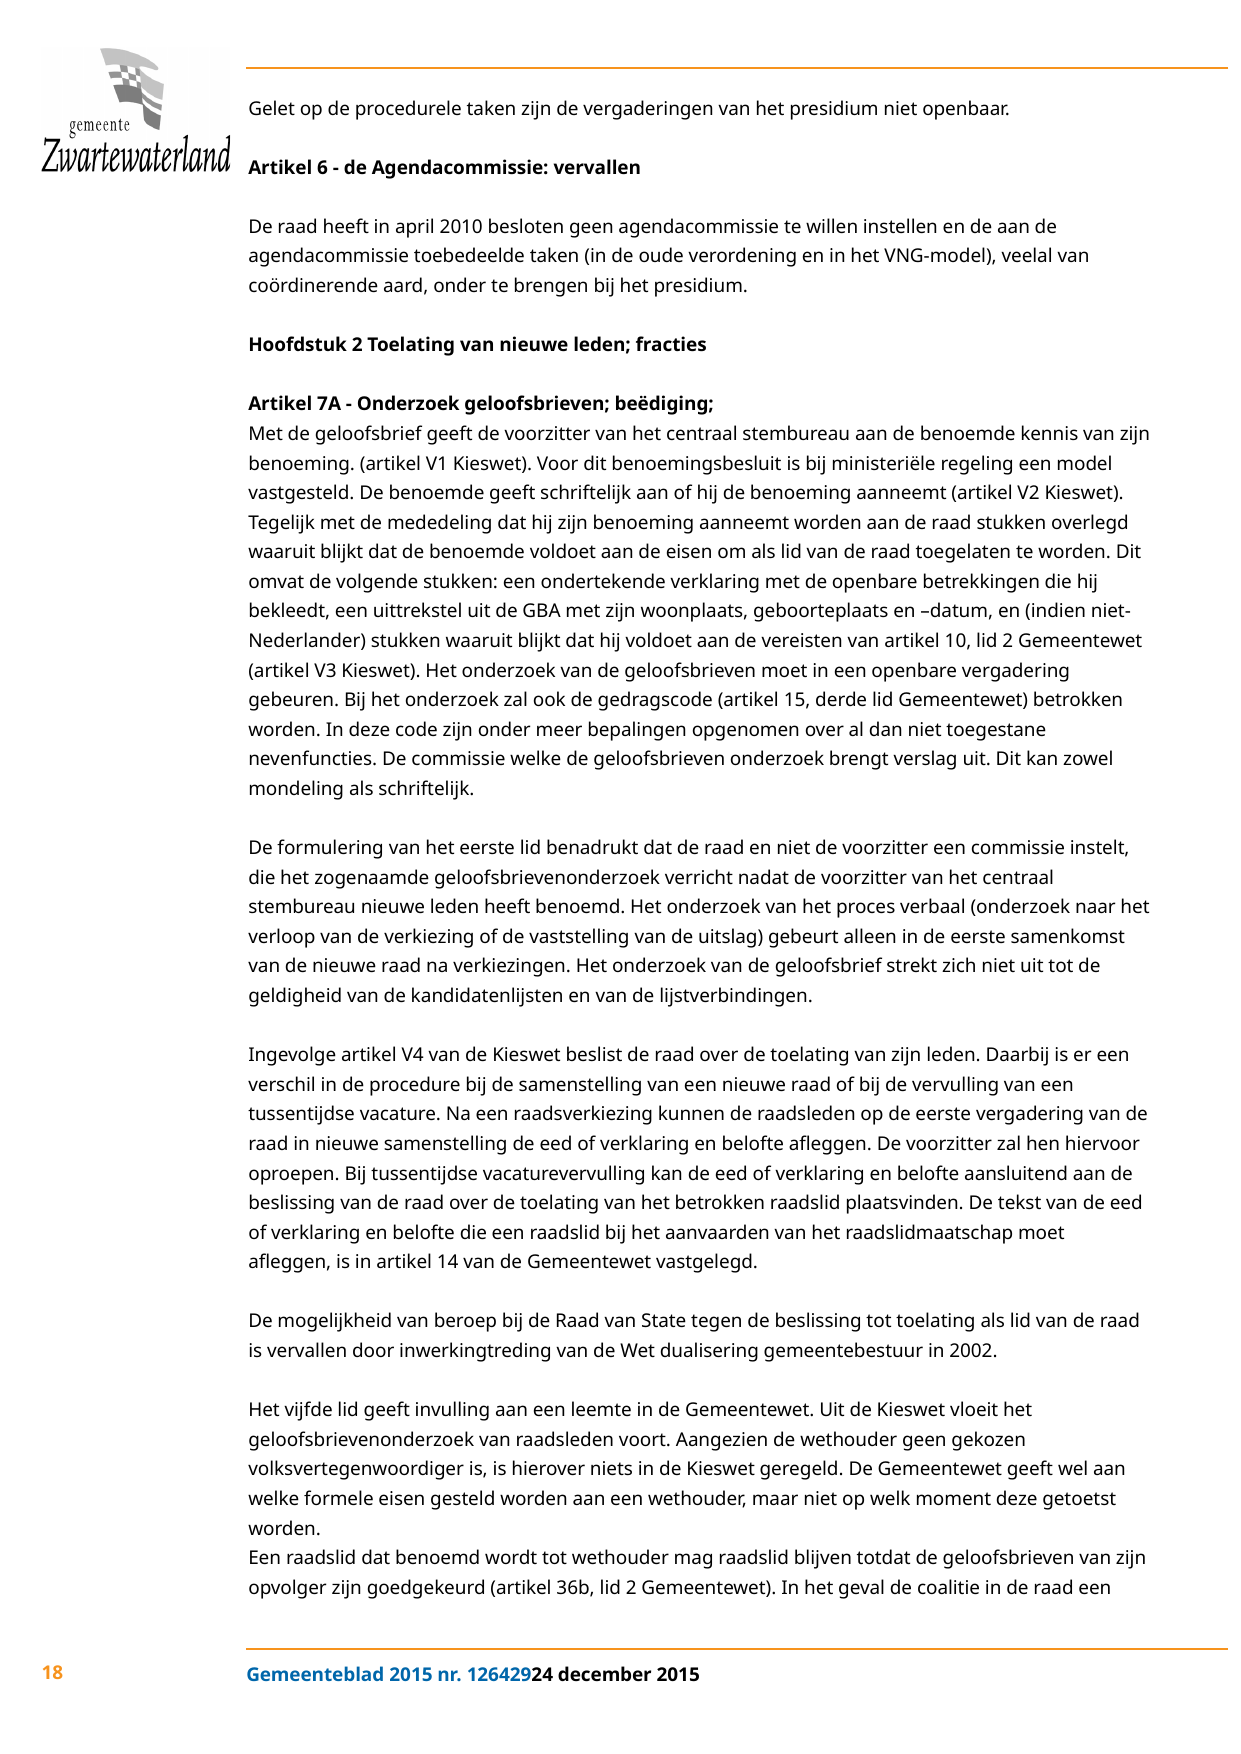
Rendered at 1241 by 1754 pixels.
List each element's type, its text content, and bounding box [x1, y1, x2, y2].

text Artikel 7A - Onderzoek geloofsbrieven; beëdiging; [248, 391, 1152, 416]
text Een raadslid dat benoemd wordt tot wethouder mag raadslid blijven totdat de geloofsbrieven van zijn opvolger zijn goedgekeurd (artikel 36b, lid 2 Gemeentewet). In het geval de coalitie in de raad een [248, 1544, 1152, 1600]
text De formulering van het eerste lid benadrukt dat de raad en niet de voorzitter een commissie instelt, die het zogenaamde geloofsbrievenonderzoek verricht nadat de voorzitter van het centraal stembureau nieuwe leden heeft benoemd. Het onderzoek van het proces verbaal (onderzoek naar het verloop van de verkiezing of de vaststelling van de uitslag) gebeurt alleen in de eerste samenkomst van de nieuwe raad na verkiezingen. Het onderzoek van de geloofsbrief strekt zich niet uit tot de geldigheid van de kandidatenlijsten en van de lijstverbindingen. [248, 834, 1152, 1008]
picture [41, 47, 231, 172]
text Ingevolge artikel V4 van de Kieswet beslist de raad over de toelating van zijn leden. Daarbij is er een verschil in de procedure bij de samenstelling van een nieuwe raad of bij de vervulling van een tussentijdse vacature. Na een raadsverkiezing kunnen de raadsleden op de eerste vergadering van de raad in nieuwe samenstelling de eed of verklaring en belofte afleggen. De voorzitter zal hen hiervoor oproepen. Bij tussentijdse vacaturevervulling kan de eed of verklaring en belofte aansluitend aan de beslissing van de raad over de toelating van het betrokken raadslid plaatsvinden. De tekst van de eed of verklaring en belofte die een raadslid bij het aanvaarden van het raadslidmaatschap moet afleggen, is in artikel 14 van de Gemeentewet vastgelegd. [248, 1041, 1152, 1274]
text De mogelijkheid van beroep bij de Raad van State tegen de beslissing tot toelating als lid van de raad is vervallen door inwerkingtreding van de Wet dualisering gemeentebestuur in 2002. [248, 1308, 1152, 1363]
text Het vijfde lid geeft invulling aan een leemte in de Gemeentewet. Uit de Kieswet vloeit het geloofsbrievenonderzoek van raadsleden voort. Aangezien de wethouder geen gekozen volksvertegenwoordiger is, is hierover niets in de Kieswet geregeld. De Gemeentewet geeft wel aan welke formele eisen gesteld worden aan een wethouder, maar niet op welk moment deze getoetst worden. [248, 1396, 1152, 1541]
text Artikel 6 - de Agendacommissie: vervallen [248, 154, 1152, 180]
text De raad heeft in april 2010 besloten geen agendacommissie te willen instellen en de aan de agendacommissie toebedeelde taken (in de oude verordening en in het VNG-model), veelal van coördinerende aard, onder te brengen bij het presidium. [248, 213, 1152, 298]
text Gelet op de procedurele taken zijn de vergaderingen van het presidium niet openbaar. [248, 95, 1152, 121]
text Hoofdstuk 2 Toelating van nieuwe leden; fracties [248, 331, 1152, 357]
text Met de geloofsbrief geeft de voorzitter van het centraal stembureau aan de benoemde kennis van zijn benoeming. (artikel V1 Kieswet). Voor dit benoemingsbesluit is bij ministeriële regeling een model vastgesteld. De benoemde geeft schriftelijk aan of hij de benoeming aanneemt (artikel V2 Kieswet). Tegelijk met de mededeling dat hij zijn benoeming aanneemt worden aan de raad stukken overlegd waaruit blijkt dat de benoemde voldoet aan de eisen om als lid van de raad toegelaten te worden. Dit omvat de volgende stukken: een ondertekende verklaring met de openbare betrekkingen die hij bekleedt, een uittrekstel uit de GBA met zijn woonplaats, geboorteplaats en –datum, en (indien niet-Nederlander) stukken waaruit blijkt dat hij voldoet aan de vereisten van artikel 10, lid 2 Gemeentewet (artikel V3 Kieswet). Het onderzoek van de geloofsbrieven moet in een openbare vergadering gebeuren. Bij het onderzoek zal ook de gedragscode (artikel 15, derde lid Gemeentewet) betrokken worden. In deze code zijn onder meer bepalingen opgenomen over al dan niet toegestane nevenfuncties. De commissie welke de geloofsbrieven onderzoek brengt verslag uit. Dit kan zowel mondeling als schriftelijk. [248, 420, 1152, 801]
